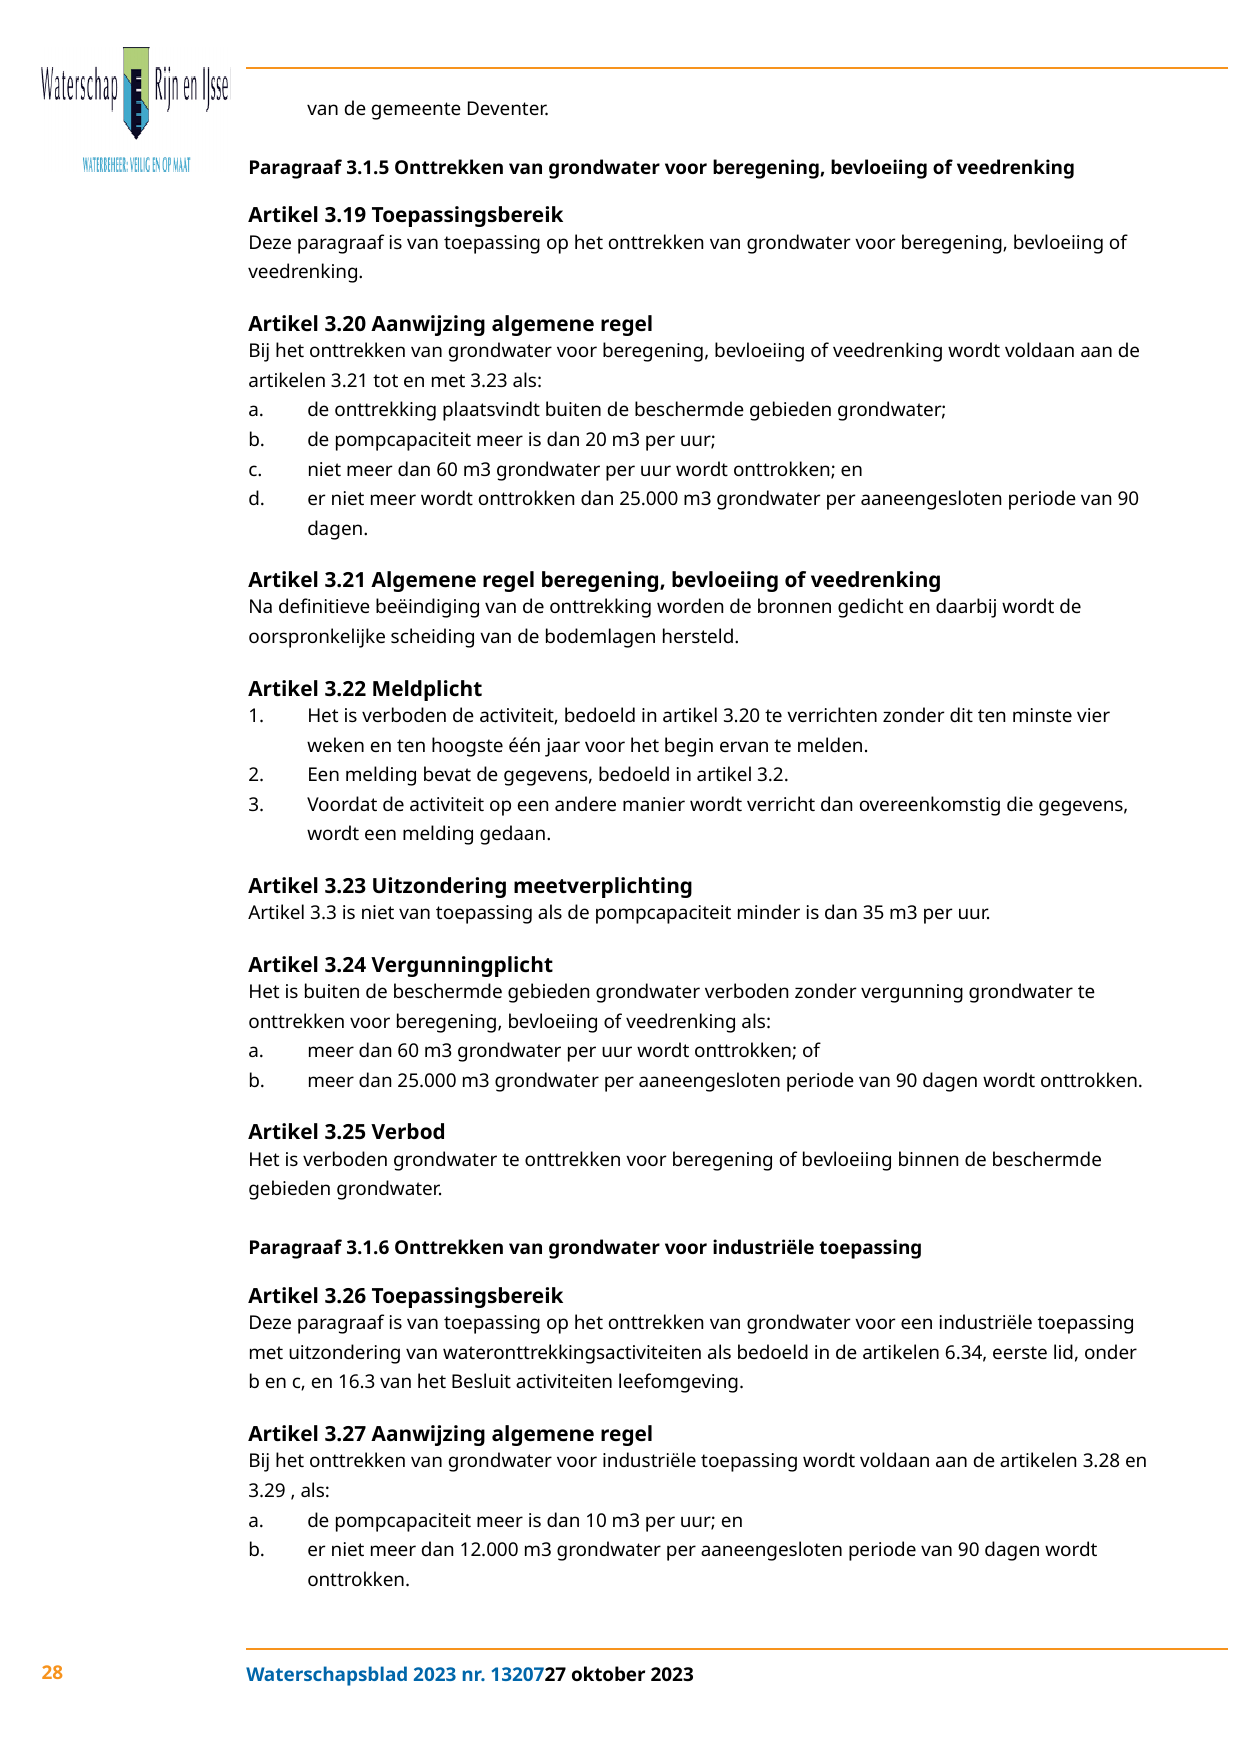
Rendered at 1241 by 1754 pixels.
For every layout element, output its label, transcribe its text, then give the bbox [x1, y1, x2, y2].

text Na definitieve beëindiging van de onttrekking worden de bronnen gedicht en daarbij wordt de oorspronkelijke scheiding van de bodemlagen hersteld. [248, 594, 1152, 649]
text Paragraaf 3.1.6 Onttrekken van grondwater voor industriële toepassing [248, 1234, 1152, 1260]
text Artikel 3.24 Vergunningplicht [248, 950, 1152, 978]
list de pompcapaciteit meer is dan 20 m3 per uur; [248, 426, 1152, 452]
text Deze paragraaf is van toepassing op het onttrekken van grondwater voor beregening, bevloeiing of veedrenking. [248, 229, 1152, 284]
text Bij het onttrekken van grondwater voor industriële toepassing wordt voldaan aan de artikelen 3.28 en 3.29 , als: [248, 1448, 1152, 1503]
text Artikel 3.27 Aanwijzing algemene regel [248, 1419, 1152, 1448]
list meer dan 60 m3 grondwater per uur wordt onttrokken; of [248, 1037, 1152, 1063]
list Het is verboden de activiteit, bedoeld in artikel 3.20 te verrichten zonder dit ten minste vier weken en ten hoogste één jaar voor het begin ervan te melden. [248, 702, 1152, 757]
list niet meer dan 60 m3 grondwater per uur wordt onttrokken; en [248, 456, 1152, 481]
text Het is buiten de beschermde gebieden grondwater verboden zonder vergunning grondwater te onttrekken voor beregening, bevloeiing of veedrenking als: [248, 978, 1152, 1033]
text Artikel 3.22 Meldplicht [248, 674, 1152, 702]
list de onttrekking plaatsvindt buiten de beschermde gebieden grondwater; [248, 397, 1152, 422]
list er niet meer wordt onttrokken dan 25.000 m3 grondwater per aaneengesloten periode van 90 dagen. [248, 485, 1152, 541]
list Een melding bevat de gegevens, bedoeld in artikel 3.2. [248, 761, 1152, 787]
text Artikel 3.23 Uitzondering meetverplichting [248, 871, 1152, 899]
text Artikel 3.19 Toepassingsbereik [248, 201, 1152, 229]
text Artikel 3.20 Aanwijzing algemene regel [248, 309, 1152, 337]
list meer dan 25.000 m3 grondwater per aaneengesloten periode van 90 dagen wordt onttrokken. [248, 1067, 1152, 1093]
text Artikel 3.21 Algemene regel beregening, bevloeiing of veedrenking [248, 565, 1152, 594]
list Voordat de activiteit op een andere manier wordt verricht dan overeenkomstig die gegevens, wordt een melding gedaan. [248, 791, 1152, 846]
list van de gemeente Deventer. [248, 95, 1152, 121]
picture [41, 47, 231, 172]
text Paragraaf 3.1.5 Onttrekken van grondwater voor beregening, bevloeiing of veedrenking [248, 154, 1152, 180]
text Het is verboden grondwater te onttrekken voor beregening of bevloeiing binnen de beschermde gebieden grondwater. [248, 1146, 1152, 1201]
list de pompcapaciteit meer is dan 10 m3 per uur; en [248, 1507, 1152, 1532]
text Deze paragraaf is van toepassing op het onttrekken van grondwater voor een industriële toepassing met uitzondering van wateronttrekkingsactiviteiten als bedoeld in de artikelen 6.34, eerste lid, onder b en c, en 16.3 van het Besluit activiteiten leefomgeving. [248, 1309, 1152, 1394]
text Bij het onttrekken van grondwater voor beregening, bevloeiing of veedrenking wordt voldaan aan de artikelen 3.21 tot en met 3.23 als: [248, 337, 1152, 393]
text Artikel 3.25 Verbod [248, 1117, 1152, 1146]
list er niet meer dan 12.000 m3 grondwater per aaneengesloten periode van 90 dagen wordt onttrokken. [248, 1536, 1152, 1592]
text Artikel 3.26 Toepassingsbereik [248, 1281, 1152, 1309]
text Artikel 3.3 is niet van toepassing als de pompcapaciteit minder is dan 35 m3 per uur. [248, 899, 1152, 925]
